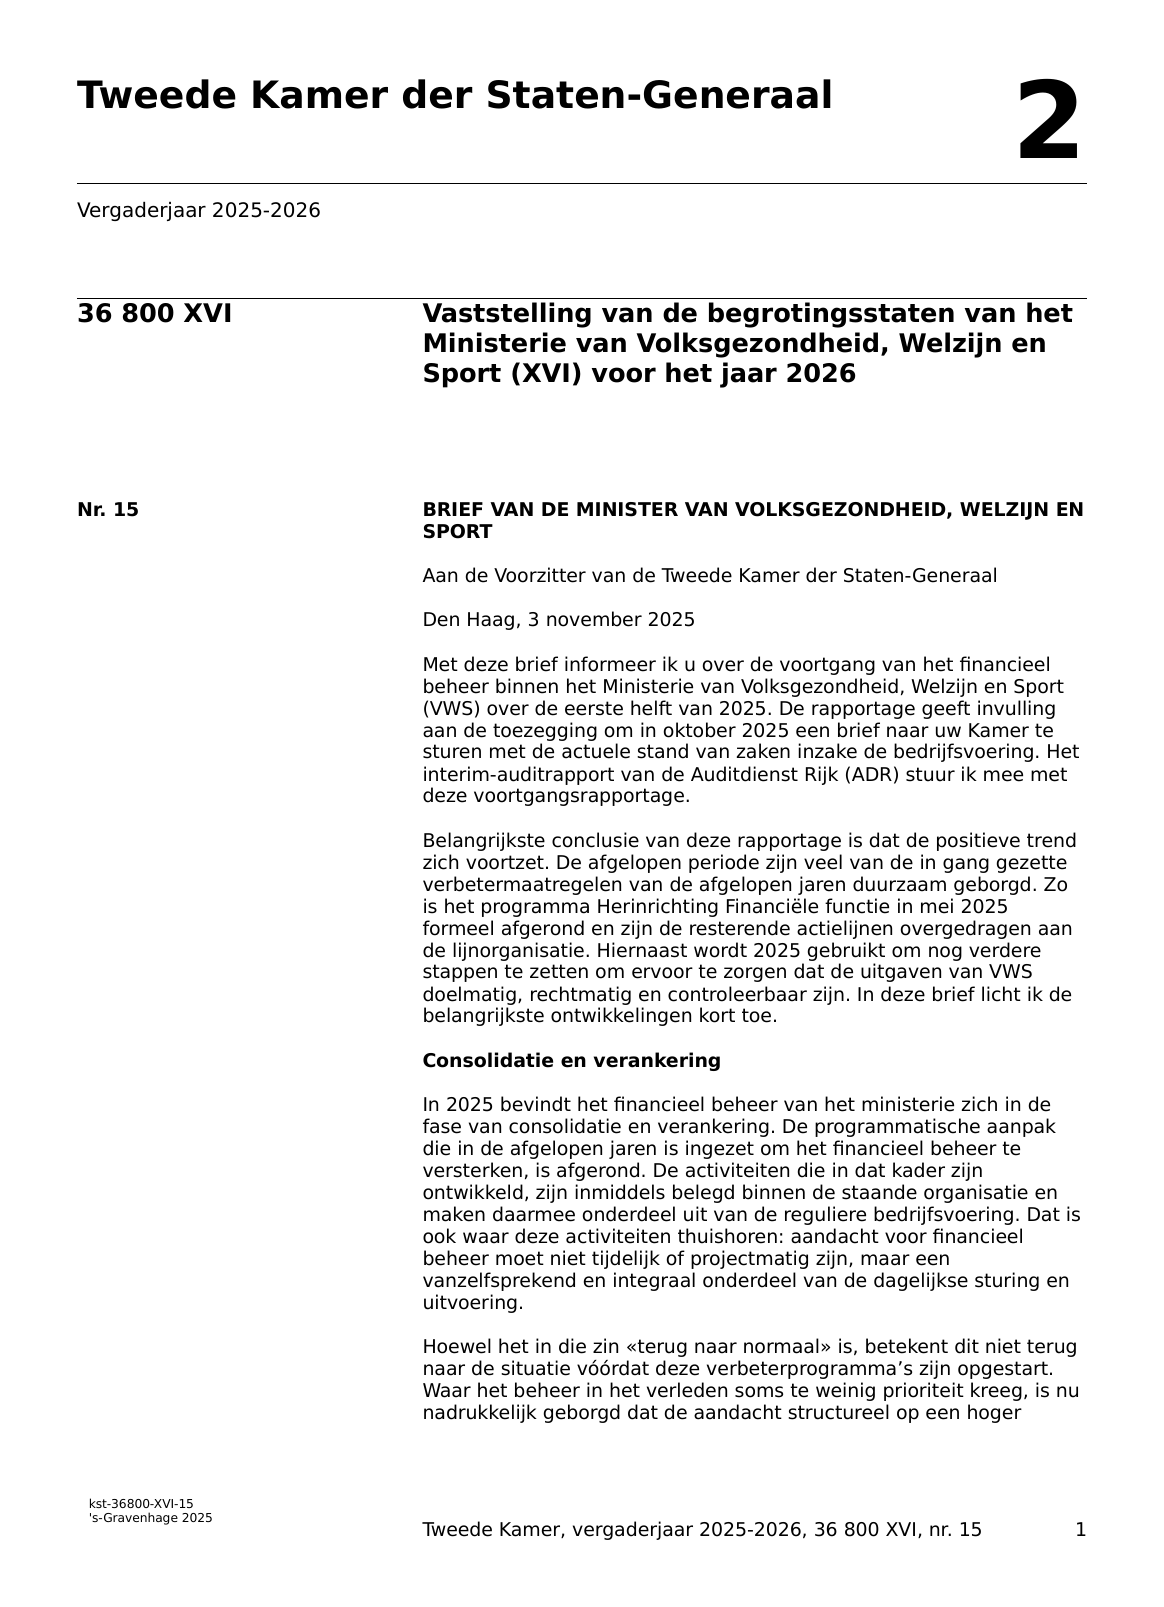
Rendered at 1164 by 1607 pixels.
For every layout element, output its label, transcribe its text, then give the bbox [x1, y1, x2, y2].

text Met deze brief informeer ik u over de voortgang van het financieel beheer binnen het Ministerie van Volksgezondheid, Welzijn en Sport (VWS) over de eerste helft van 2025. De rapportage geeft invulling aan de toezegging om in oktober 2025 een brief naar uw Kamer te sturen met de actuele stand van zaken inzake de bedrijfsvoering. Het interim-auditrapport van de Auditdienst Rijk (ADR) stuur ik mee met deze voortgangsrapportage. [422, 653, 1087, 807]
table_header Tweede Kamer der Staten-Generaal [77, 59, 886, 183]
subtitle Nr. 15 BRIEF VAN DE MINISTER VAN VOLKSGEZONDHEID, WELZIJN EN SPORT [77, 499, 1087, 543]
table_cell Vergaderjaar 2025-2026 [77, 184, 1087, 298]
text kst-36800-XVI-15 [88, 1497, 323, 1511]
subtitle Consolidatie en verankering [422, 1049, 1087, 1072]
text Aan de Voorzitter van de Tweede Kamer der Staten-Generaal [422, 565, 1087, 587]
table_header 2 [886, 59, 1087, 183]
text In 2025 bevindt het financieel beheer van het ministerie zich in de fase van consolidatie en verankering. De programmatische aanpak die in de afgelopen jaren is ingezet om het financieel beheer te versterken, is afgerond. De activiteiten die in dat kader zijn ontwikkeld, zijn inmiddels belegd binnen de staande organisatie en maken daarmee onderdeel uit van de reguliere bedrijfsvoering. Dat is ook waar deze activiteiten thuishoren: aandacht voor financieel beheer moet niet tijdelijk of projectmatig zijn, maar een vanzelfsprekend en integraal onderdeel van de dagelijkse sturing en uitvoering. [422, 1094, 1087, 1313]
text Den Haag, 3 november 2025 [422, 609, 1087, 631]
text 's-Gravenhage 2025 [88, 1511, 323, 1525]
text Hoewel het in die zin «terug naar normaal» is, betekent dit niet terug naar de situatie vóórdat deze verbeterprogramma’s zijn opgestart. Waar het beheer in het verleden soms te weinig prioriteit kreeg, is nu nadrukkelijk geborgd dat de aandacht structureel op een hoger [422, 1336, 1087, 1424]
subtitle 36 800 XVI Vaststelling van de begrotingsstaten van het Ministerie van Volksgezondheid, Welzijn en Sport (XVI) voor het jaar 2026 [77, 299, 1087, 388]
text Belangrijkste conclusie van deze rapportage is dat de positieve trend zich voortzet. De afgelopen periode zijn veel van de in gang gezette verbetermaatregelen van de afgelopen jaren duurzaam geborgd. Zo is het programma Herinrichting Financiële functie in mei 2025 formeel afgerond en zijn de resterende actielijnen overgedragen aan de lijnorganisatie. Hiernaast wordt 2025 gebruikt om nog verdere stappen te zetten om ervoor te zorgen dat de uitgaven van VWS doelmatig, rechtmatig en controleerbaar zijn. In deze brief licht ik de belangrijkste ontwikkelingen kort toe. [422, 829, 1087, 1027]
